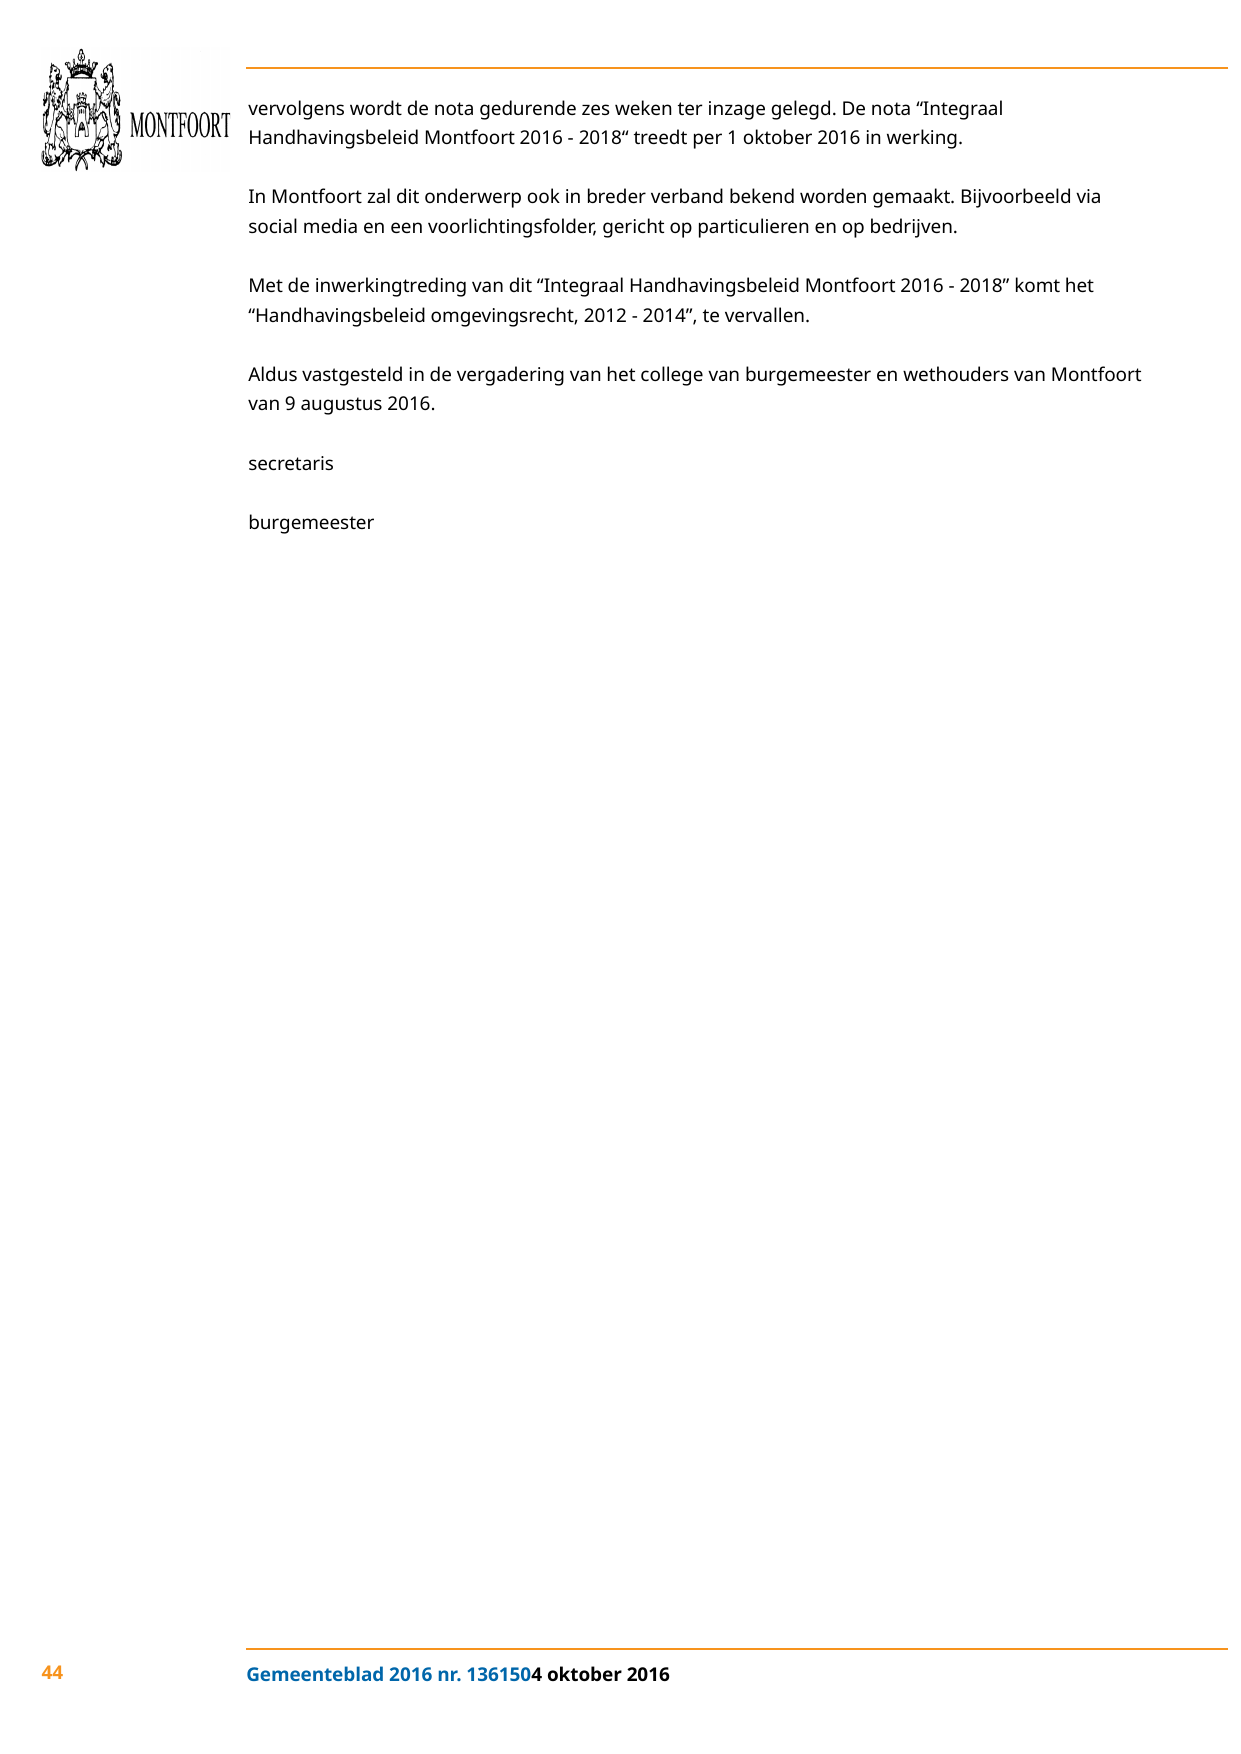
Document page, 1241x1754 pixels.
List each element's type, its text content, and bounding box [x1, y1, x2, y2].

text burgemeester [248, 509, 1152, 535]
text vervolgens wordt de nota gedurende zes weken ter inzage gelegd. De nota “Integraal Handhavingsbeleid Montfoort 2016 - 2018“ treedt per 1 oktober 2016 in werking. [248, 95, 1152, 150]
text Met de inwerkingtreding van dit “Integraal Handhavingsbeleid Montfoort 2016 - 2018” komt het “Handhavingsbeleid omgevingsrecht, 2012 - 2014”, te vervallen. [248, 272, 1152, 328]
text Aldus vastgesteld in de vergadering van het college van burgemeester en wethouders van Montfoort van 9 augustus 2016. [248, 361, 1152, 416]
picture [41, 47, 231, 172]
text secretaris [248, 450, 1152, 476]
text In Montfoort zal dit onderwerp ook in breder verband bekend worden gemaakt. Bijvoorbeeld via social media en een voorlichtingsfolder, gericht op particulieren en op bedrijven. [248, 183, 1152, 239]
